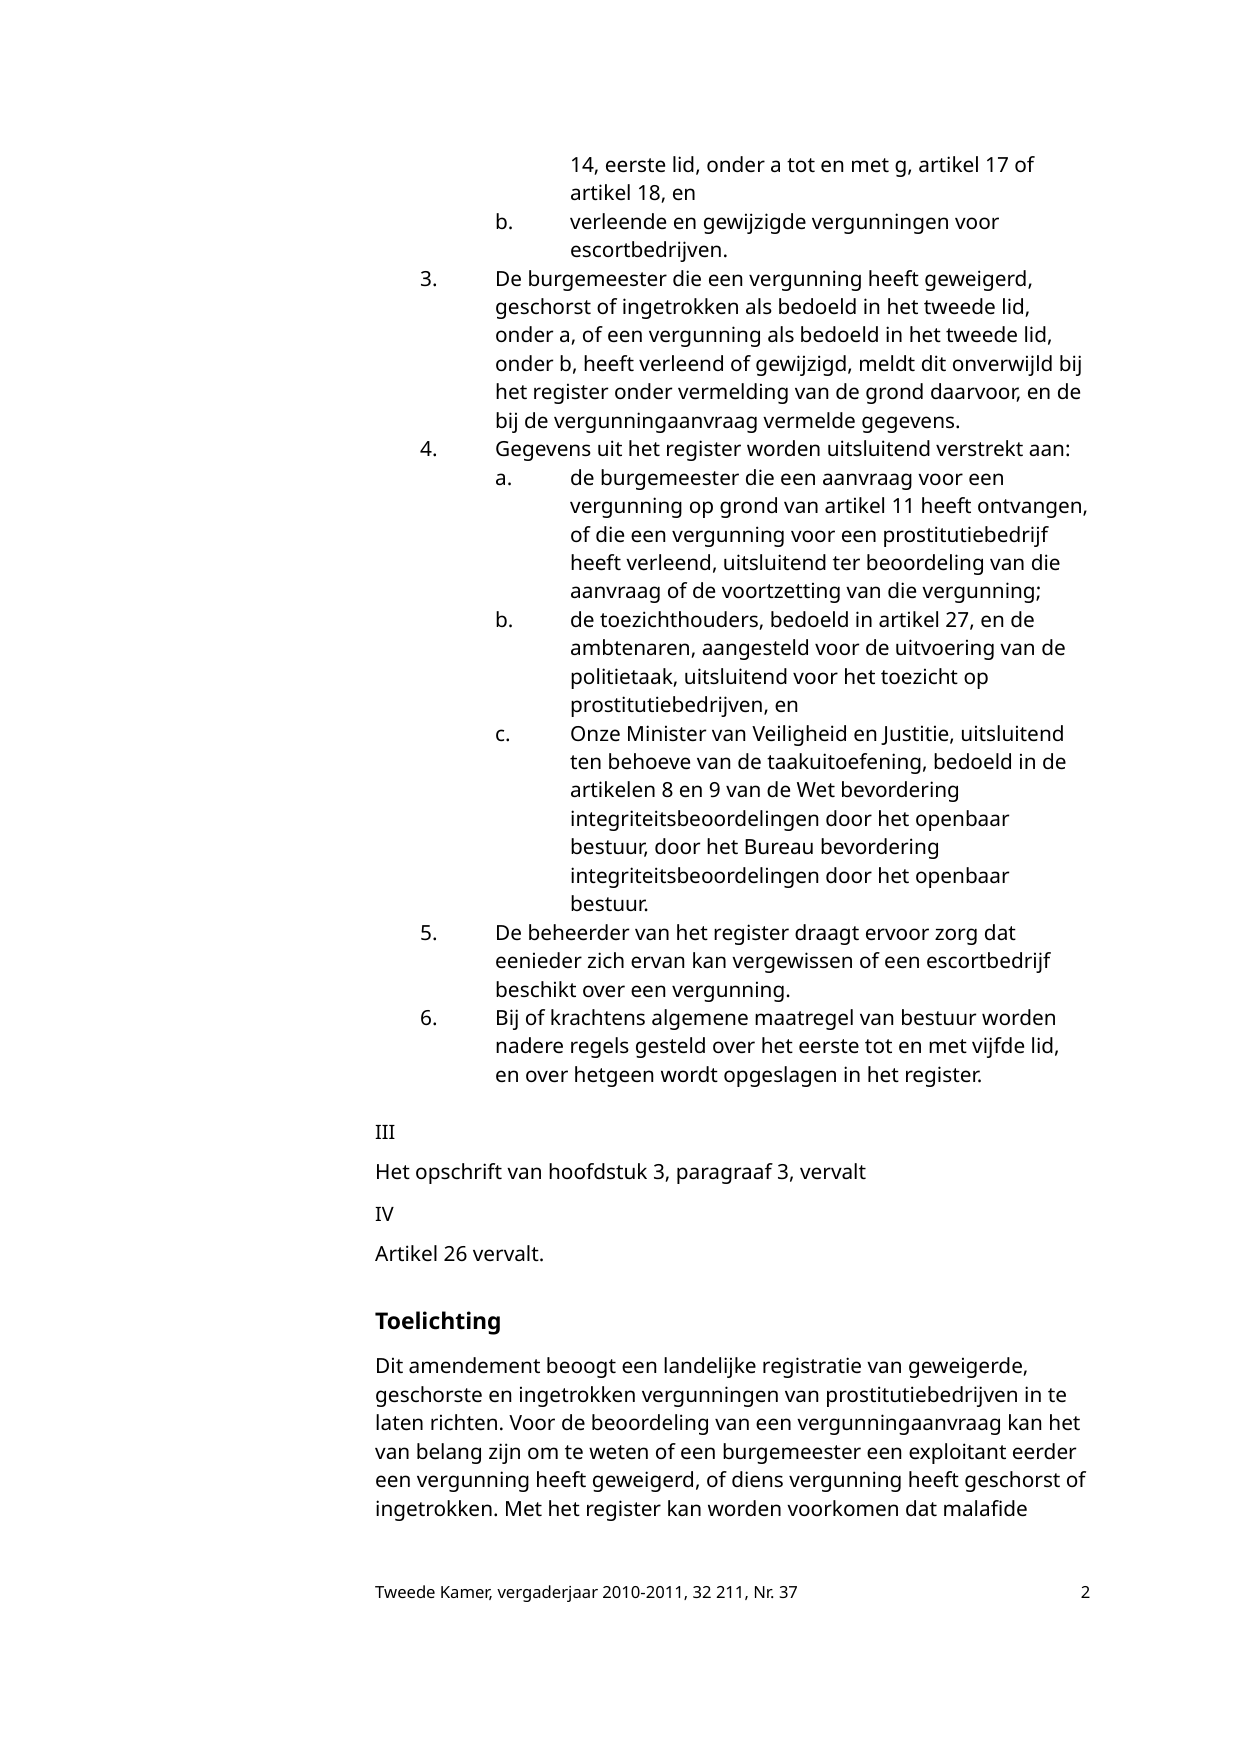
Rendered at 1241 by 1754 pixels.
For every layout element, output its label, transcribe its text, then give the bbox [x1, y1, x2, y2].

list Bij of krachtens algemene maatregel van bestuur worden nadere regels gesteld over het eerste tot en met vijfde lid, en over hetgeen wordt opgeslagen in het register. [420, 1003, 1090, 1088]
text III [375, 1118, 1090, 1145]
list Onze Minister van Veiligheid en Justitie, uitsluitend ten behoeve van de taakuitoefening, bedoeld in de artikelen 8 en 9 van de Wet bevordering integriteitsbeoordelingen door het openbaar bestuur, door het Bureau bevordering integriteitsbeoordelingen door het openbaar bestuur. [495, 719, 1090, 918]
text IV [375, 1201, 1090, 1228]
subtitle Toelichting [375, 1305, 1090, 1337]
list De burgemeester die een vergunning heeft geweigerd, geschorst of ingetrokken als bedoeld in het tweede lid, onder a, of een vergunning als bedoeld in het tweede lid, onder b, heeft verleend of gewijzigd, meldt dit onverwijld bij het register onder vermelding van de grond daarvoor, en de bij de vergunningaanvraag vermelde gegevens. [420, 264, 1090, 434]
list Gegevens uit het register worden uitsluitend verstrekt aan: [420, 434, 1090, 463]
text Het opschrift van hoofdstuk 3, paragraaf 3, vervalt [375, 1157, 1090, 1186]
list de burgemeester die een aanvraag voor een vergunning op grond van artikel 11 heeft ontvangen, of die een vergunning voor een prostitutiebedrijf heeft verleend, uitsluitend ter beoordeling van die aanvraag of de voortzetting van die vergunning; [495, 463, 1090, 605]
text Dit amendement beoogt een landelijke registratie van geweigerde, geschorste en ingetrokken vergunningen van prostitutiebedrijven in te laten richten. Voor de beoordeling van een vergunningaanvraag kan het van belang zijn om te weten of een burgemeester een exploitant eerder een vergunning heeft geweigerd, of diens vergunning heeft geschorst of ingetrokken. Met het register kan worden voorkomen dat malafide [375, 1352, 1090, 1522]
text Artikel 26 vervalt. [375, 1239, 1090, 1268]
list De beheerder van het register draagt ervoor zorg dat eenieder zich ervan kan vergewissen of een escortbedrijf beschikt over een vergunning. [420, 918, 1090, 1003]
list 14, eerste lid, onder a tot en met g, artikel 17 of artikel 18, en [495, 150, 1090, 207]
list verleende en gewijzigde vergunningen voor escortbedrijven. [495, 207, 1090, 264]
list de toezichthouders, bedoeld in artikel 27, en de ambtenaren, aangesteld voor de uitvoering van de politietaak, uitsluitend voor het toezicht op prostitutiebedrijven, en [495, 605, 1090, 719]
